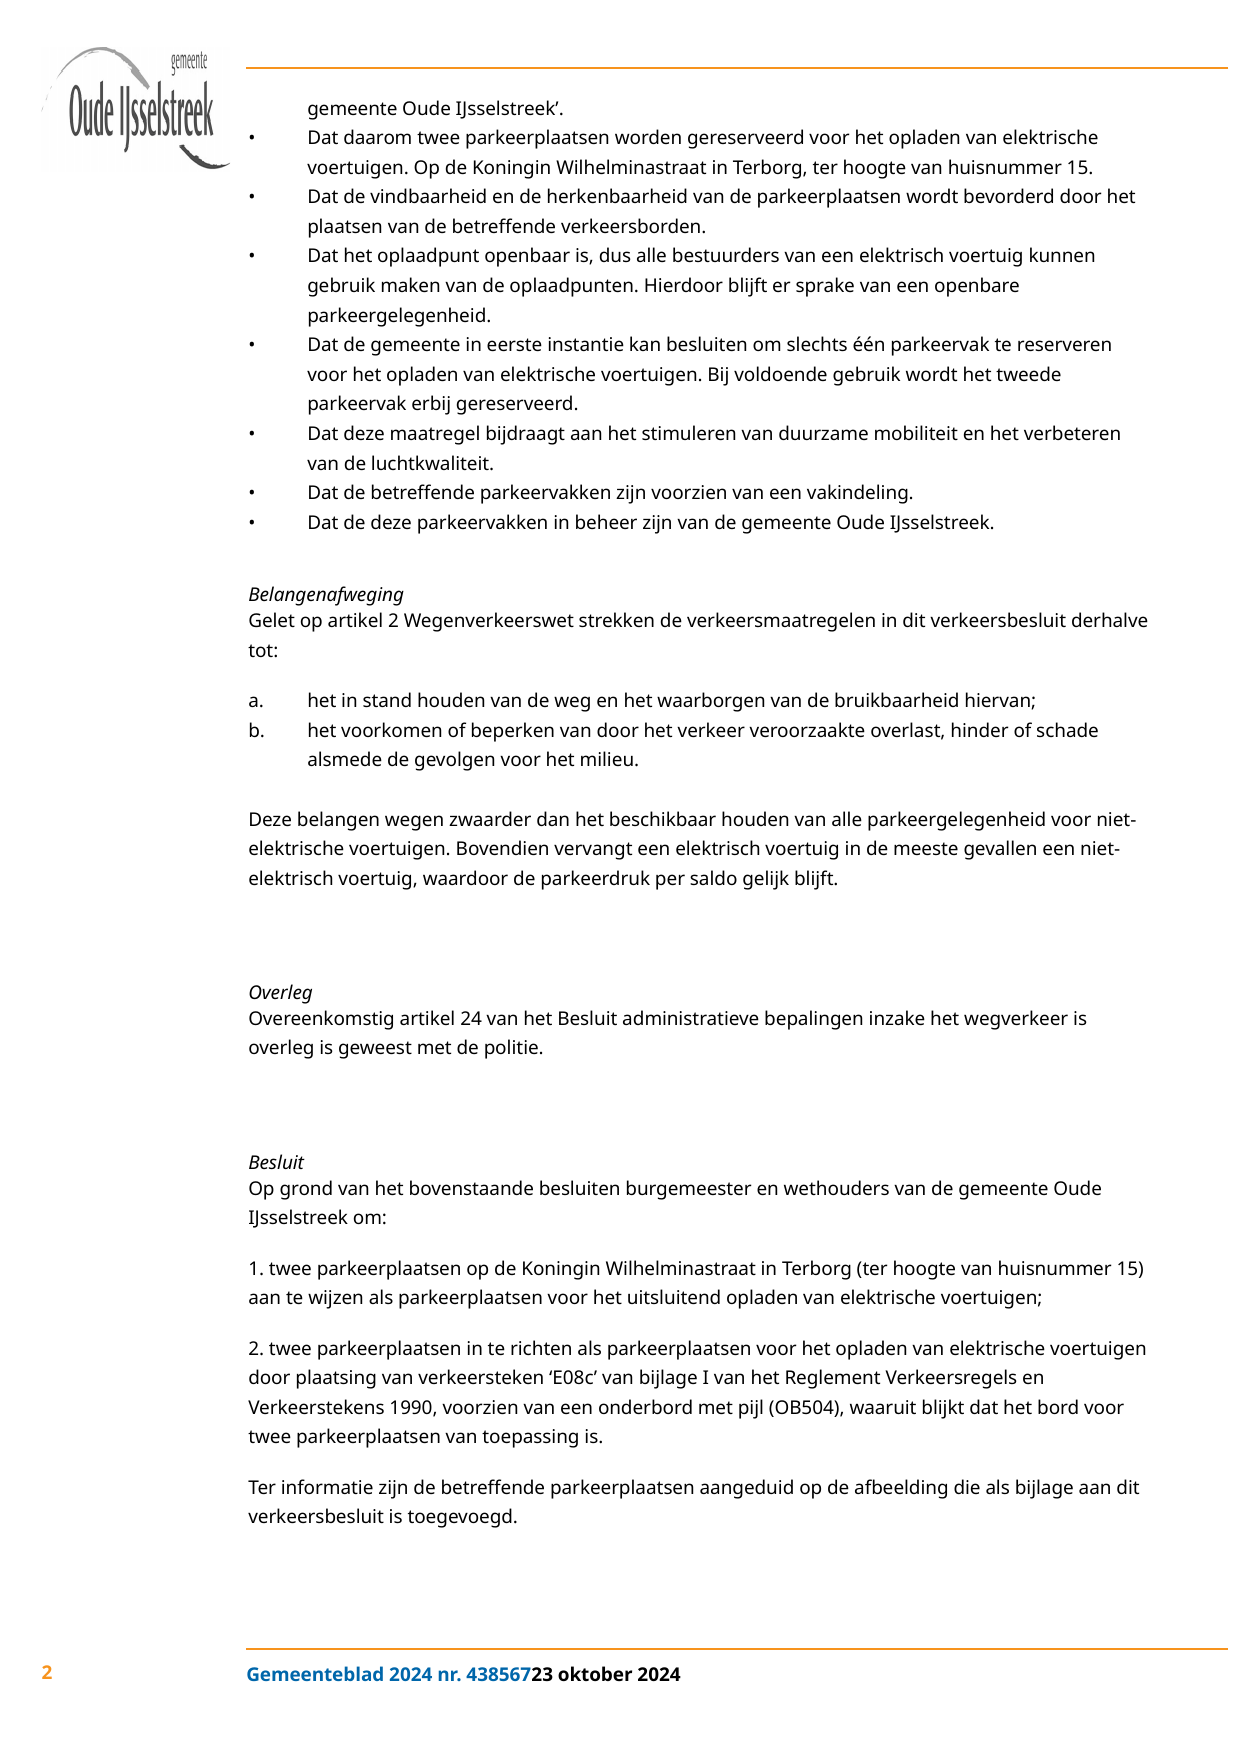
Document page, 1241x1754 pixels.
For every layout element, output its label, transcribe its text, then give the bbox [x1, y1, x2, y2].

text Besluit [248, 1149, 1152, 1175]
text Op grond van het bovenstaande besluiten burgemeester en wethouders van de gemeente Oude IJsselstreek om: [248, 1175, 1152, 1230]
text Gelet op artikel 2 Wegenverkeerswet strekken de verkeersmaatregelen in dit verkeersbesluit derhalve tot: [248, 607, 1152, 663]
text Overeenkomstig artikel 24 van het Besluit administratieve bepalingen inzake het wegverkeer is overleg is geweest met de politie. [248, 1005, 1152, 1060]
text 1. twee parkeerplaatsen op de Koningin Wilhelminastraat in Terborg (ter hoogte van huisnummer 15) aan te wijzen als parkeerplaatsen voor het uitsluitend opladen van elektrische voertuigen; [248, 1255, 1152, 1310]
text Ter informatie zijn de betreffende parkeerplaatsen aangeduid op de afbeelding die als bijlage aan dit verkeersbesluit is toegevoegd. [248, 1474, 1152, 1529]
picture [41, 47, 231, 172]
list Dat deze maatregel bijdraagt aan het stimuleren van duurzame mobiliteit en het verbeteren van de luchtkwaliteit. [248, 420, 1152, 476]
list het voorkomen of beperken van door het verkeer veroorzaakte overlast, hinder of schade alsmede de gevolgen voor het milieu. [248, 717, 1152, 772]
list Dat de deze parkeervakken in beheer zijn van de gemeente Oude IJsselstreek. [248, 509, 1152, 535]
text 2. twee parkeerplaatsen in te richten als parkeerplaatsen voor het opladen van elektrische voertuigen door plaatsing van verkeersteken ‘E08c’ van bijlage I van het Reglement Verkeersregels en Verkeerstekens 1990, voorzien van een onderbord met pijl (OB504), waaruit blijkt dat het bord voor twee parkeerplaatsen van toepassing is. [248, 1335, 1152, 1449]
list Dat de betreffende parkeervakken zijn voorzien van een vakindeling. [248, 479, 1152, 505]
list Dat de gemeente in eerste instantie kan besluiten om slechts één parkeervak te reserveren voor het opladen van elektrische voertuigen. Bij voldoende gebruik wordt het tweede parkeervak erbij gereserveerd. [248, 331, 1152, 416]
list Dat daarom twee parkeerplaatsen worden gereserveerd voor het opladen van elektrische voertuigen. Op de Koningin Wilhelminastraat in Terborg, ter hoogte van huisnummer 15. [248, 124, 1152, 180]
text Overleg [248, 979, 1152, 1005]
list gemeente Oude IJsselstreek’. [248, 95, 1152, 121]
list Dat het oplaadpunt openbaar is, dus alle bestuurders van een elektrisch voertuig kunnen gebruik maken van de oplaadpunten. Hierdoor blijft er sprake van een openbare parkeergelegenheid. [248, 243, 1152, 328]
text Deze belangen wegen zwaarder dan het beschikbaar houden van alle parkeergelegenheid voor niet-elektrische voertuigen. Bovendien vervangt een elektrisch voertuig in de meeste gevallen een niet-elektrisch voertuig, waardoor de parkeerdruk per saldo gelijk blijft. [248, 806, 1152, 891]
list Dat de vindbaarheid en de herkenbaarheid van de parkeerplaatsen wordt bevorderd door het plaatsen van de betreffende verkeersborden. [248, 183, 1152, 239]
list het in stand houden van de weg en het waarborgen van de bruikbaarheid hiervan; [248, 687, 1152, 713]
text Belangenafweging [248, 582, 1152, 607]
